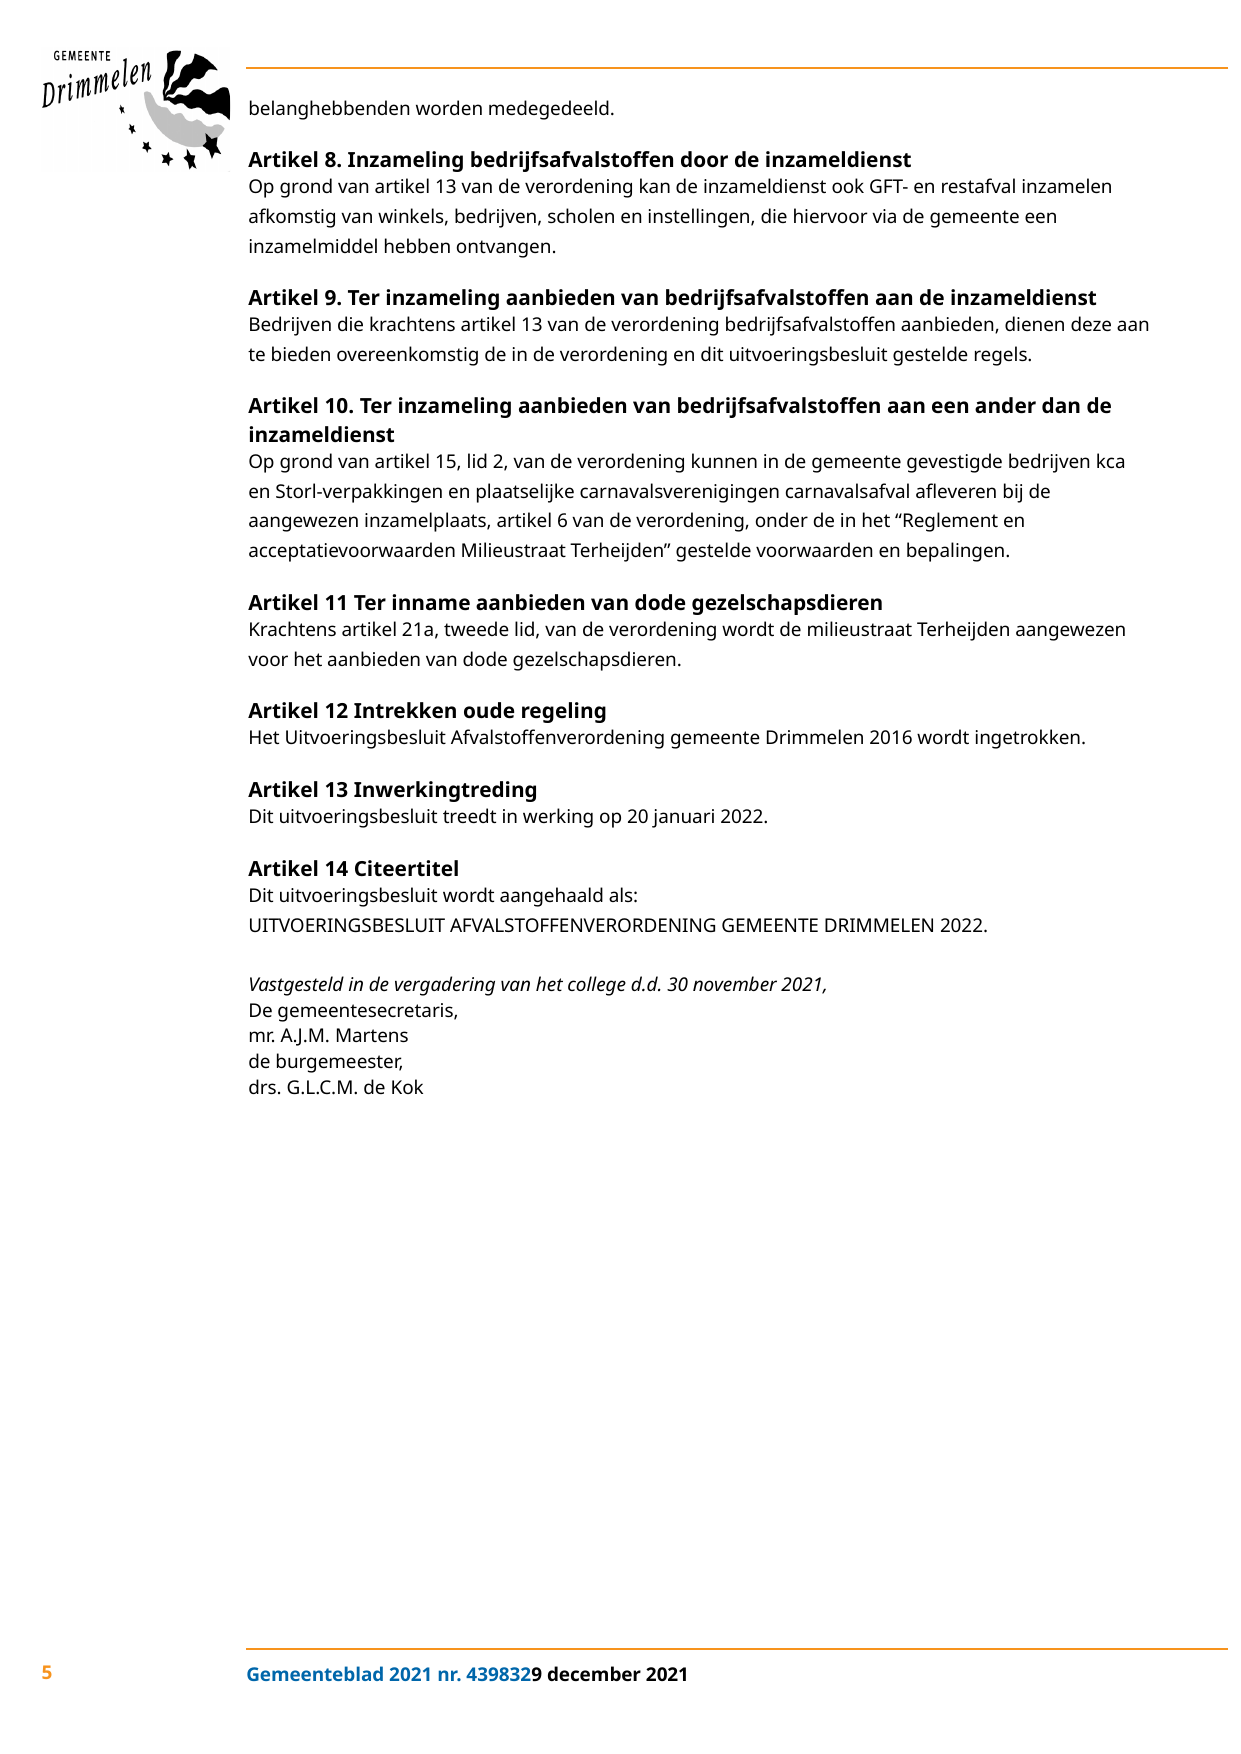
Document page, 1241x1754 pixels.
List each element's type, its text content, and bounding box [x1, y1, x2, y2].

text Artikel 12 Intrekken oude regeling [248, 696, 1152, 724]
text Artikel 14 Citeertitel [248, 854, 1152, 882]
text Op grond van artikel 13 van de verordening kan de inzameldienst ook GFT- en restafval inzamelen afkomstig van winkels, bedrijven, scholen en instellingen, die hiervoor via de gemeente een inzamelmiddel hebben ontvangen. [248, 174, 1152, 258]
text Artikel 13 Inwerkingtreding [248, 775, 1152, 803]
text de burgemeester, [248, 1048, 1152, 1074]
text Het Uitvoeringsbesluit Afvalstoffenverordening gemeente Drimmelen 2016 wordt ingetrokken. [248, 724, 1152, 750]
text drs. G.L.C.M. de Kok [248, 1074, 1152, 1100]
text Dit uitvoeringsbesluit treedt in werking op 20 januari 2022. [248, 803, 1152, 829]
text Artikel 11 Ter inname aanbieden van dode gezelschapsdieren [248, 588, 1152, 616]
text UITVOERINGSBESLUIT AFVALSTOFFENVERORDENING GEMEENTE DRIMMELEN 2022. [248, 912, 1152, 938]
text Artikel 10. Ter inzameling aanbieden van bedrijfsafvalstoffen aan een ander dan de inzameldienst [248, 392, 1152, 448]
picture [41, 47, 231, 172]
text Vastgesteld in de vergadering van het college d.d. 30 november 2021, [248, 971, 1152, 997]
text Artikel 8. Inzameling bedrijfsafvalstoffen door de inzameldienst [248, 145, 1152, 174]
text Dit uitvoeringsbesluit wordt aangehaald als: [248, 882, 1152, 908]
text mr. A.J.M. Martens [248, 1022, 1152, 1048]
text Bedrijven die krachtens artikel 13 van de verordening bedrijfsafvalstoffen aanbieden, dienen deze aan te bieden overeenkomstig de in de verordening en dit uitvoeringsbesluit gestelde regels. [248, 312, 1152, 367]
text Op grond van artikel 15, lid 2, van de verordening kunnen in de gemeente gevestigde bedrijven kca en Storl-verpakkingen en plaatselijke carnavalsverenigingen carnavalsafval afleveren bij de aangewezen inzamelplaats, artikel 6 van de verordening, onder de in het “Reglement en acceptatievoorwaarden Milieustraat Terheijden” gestelde voorwaarden en bepalingen. [248, 448, 1152, 563]
text Krachtens artikel 21a, tweede lid, van de verordening wordt de milieustraat Terheijden aangewezen voor het aanbieden van dode gezelschapsdieren. [248, 616, 1152, 671]
text Artikel 9. Ter inzameling aanbieden van bedrijfsafvalstoffen aan de inzameldienst [248, 283, 1152, 312]
text belanghebbenden worden medegedeeld. [248, 95, 1152, 121]
text De gemeentesecretaris, [248, 997, 1152, 1022]
